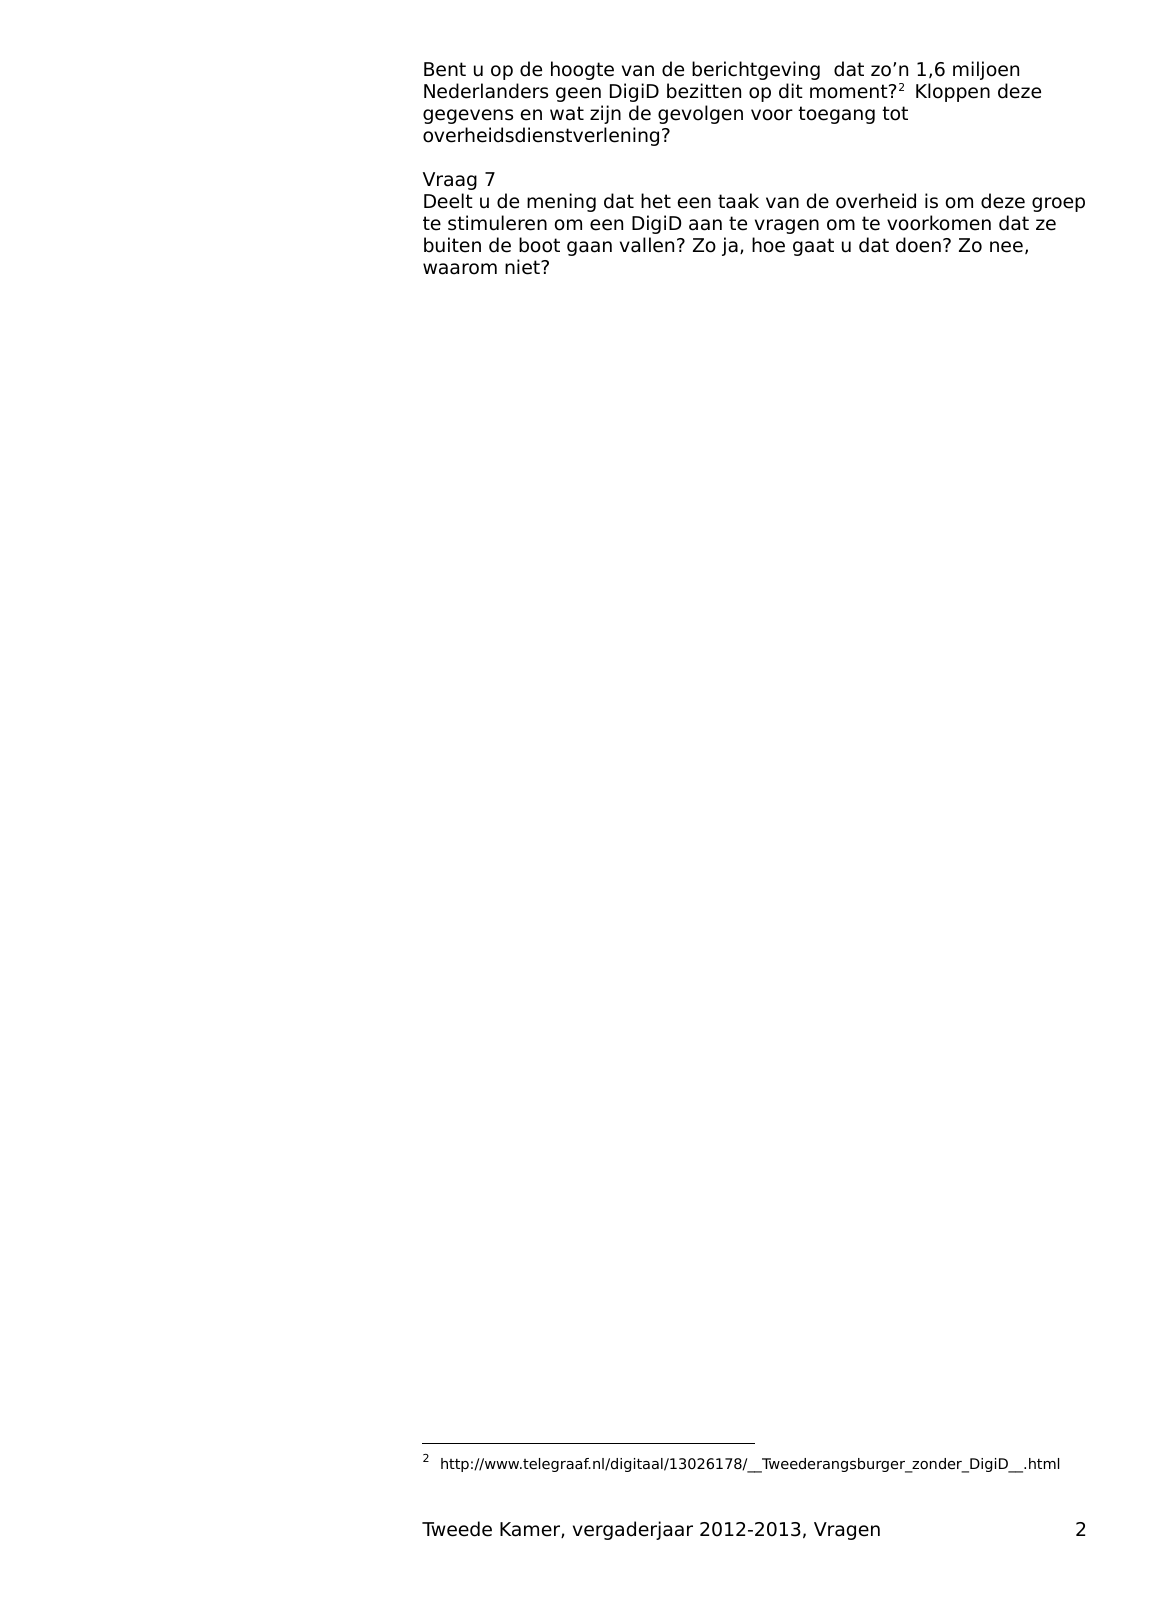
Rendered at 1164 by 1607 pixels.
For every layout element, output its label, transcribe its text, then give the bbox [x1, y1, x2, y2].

text http://www.telegraaf.nl/digitaal/13026178/__Tweederangsburger_zonder_DigiD__.html [422, 1452, 1087, 1474]
text Deelt u de mening dat het een taak van de overheid is om deze groep te stimuleren om een DigiD aan te vragen om te voorkomen dat ze buiten de boot gaan vallen? Zo ja, hoe gaat u dat doen? Zo nee, waarom niet? [422, 191, 1087, 279]
text Vraag 7 [422, 169, 1087, 191]
text Bent u op de hoogte van de berichtgeving dat zo’n 1,6 miljoen Nederlanders geen DigiD bezitten op dit moment? Kloppen deze gegevens en wat zijn de gevolgen voor toegang tot overheidsdienstverlening? [422, 59, 1087, 147]
